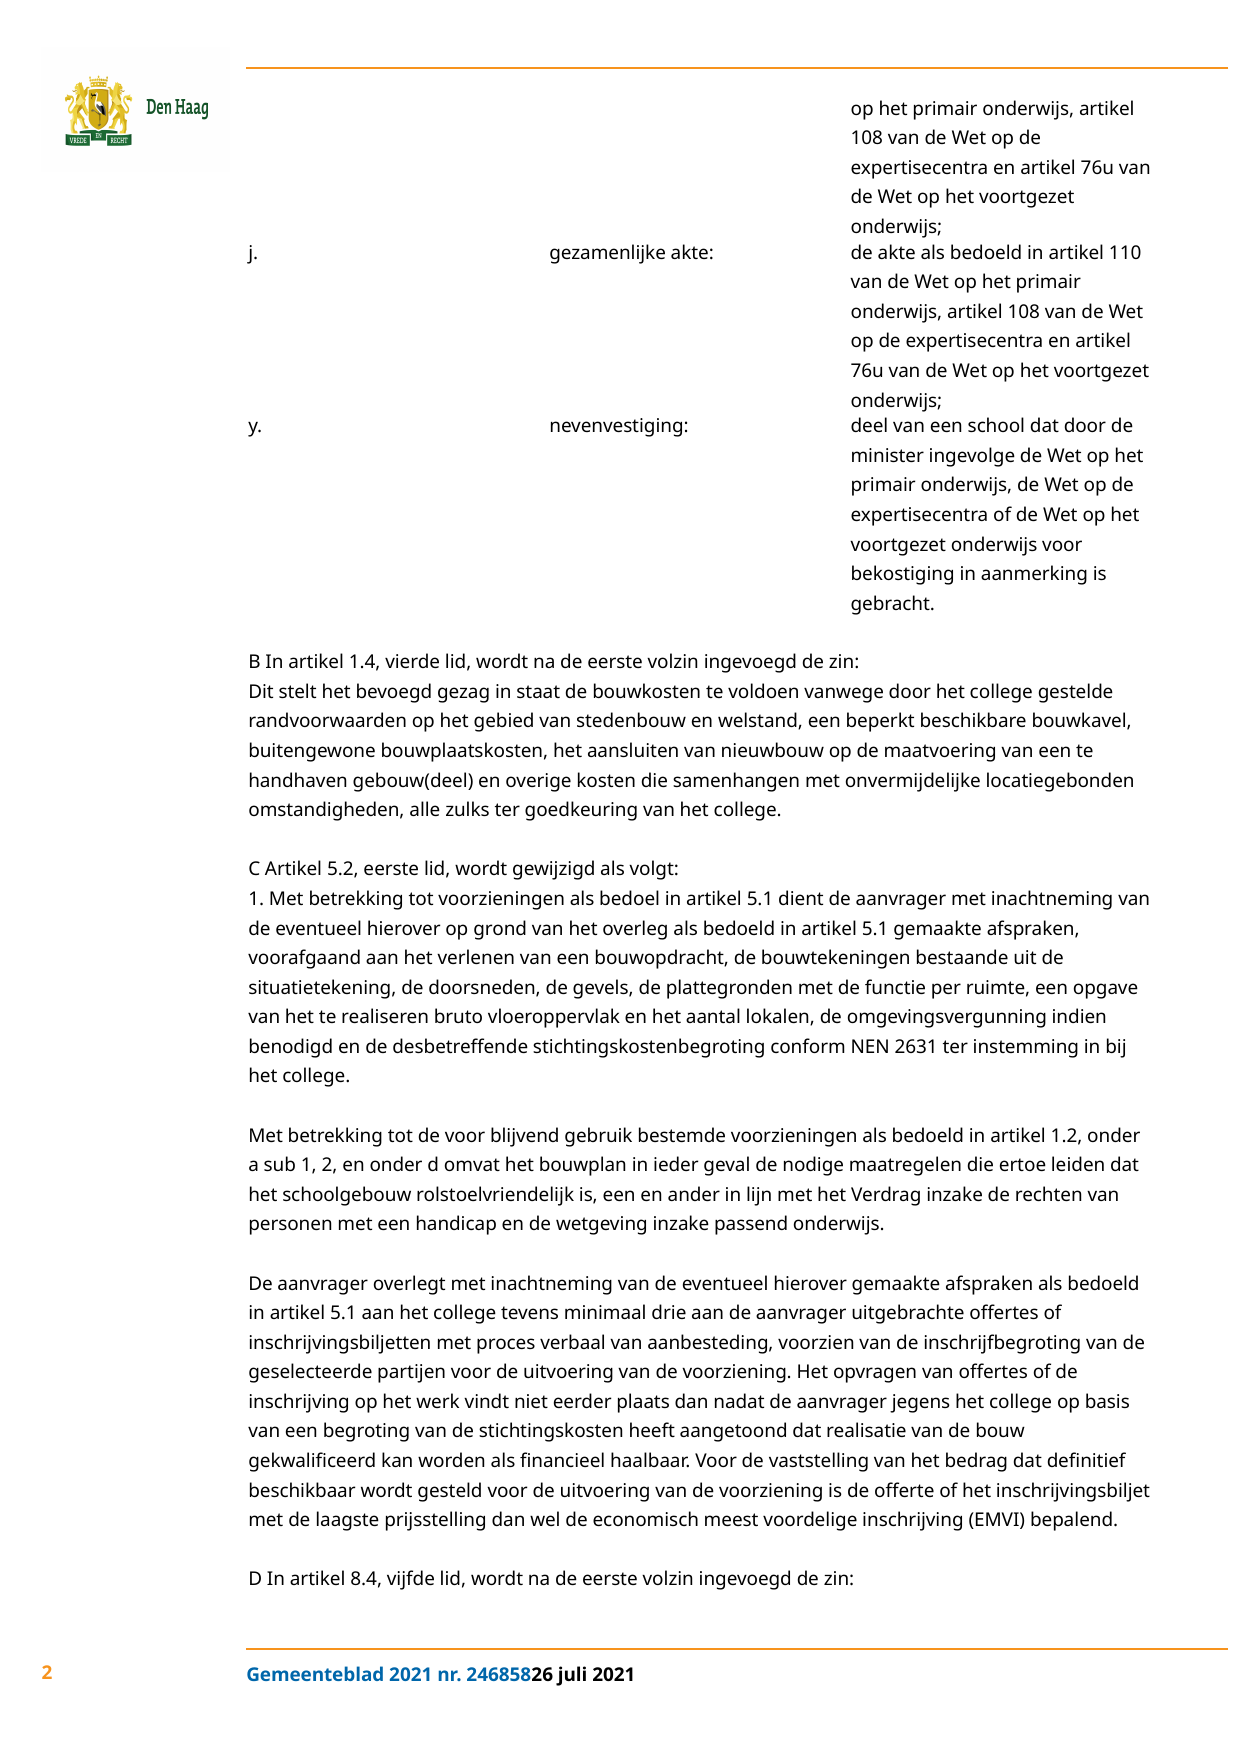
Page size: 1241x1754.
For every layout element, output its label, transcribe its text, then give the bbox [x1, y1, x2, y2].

text 1. Met betrekking tot voorzieningen als bedoel in artikel 5.1 dient de aanvrager met inachtneming van de eventueel hierover op grond van het overleg als bedoeld in artikel 5.1 gemaakte afspraken, voorafgaand aan het verlenen van een bouwopdracht, de bouwtekeningen bestaande uit de situatietekening, de doorsneden, de gevels, de plattegronden met de functie per ruimte, een opgave van het te realiseren bruto vloeroppervlak en het aantal lokalen, de omgevingsvergunning indien benodigd en de desbetreffende stichtingskostenbegroting conform NEN 2631 ter instemming in bij het college. [248, 885, 1152, 1088]
text B In artikel 1.4, vierde lid, wordt na de eerste volzin ingevoegd de zin: [248, 648, 1152, 674]
table_cell y. [248, 413, 549, 616]
table_cell [549, 95, 850, 239]
text Met betrekking tot de voor blijvend gebruik bestemde voorzieningen als bedoeld in artikel 1.2, onder a sub 1, 2, en onder d omvat het bouwplan in ieder geval de nodige maatregelen die ertoe leiden dat het schoolgebouw rolstoelvriendelijk is, een en ander in lijn met het Verdrag inzake de rechten van personen met een handicap en de wetgeving inzake passend onderwijs. [248, 1122, 1152, 1236]
table_cell de akte als bedoeld in artikel 110 van de Wet op het primair onderwijs, artikel 108 van de Wet op de expertisecentra en artikel 76u van de Wet op het voortgezet onderwijs; [850, 239, 1152, 412]
table_cell op het primair onderwijs, artikel 108 van de Wet op de expertisecentra en artikel 76u van de Wet op het voortgezet onderwijs; [850, 95, 1152, 239]
table_cell deel van een school dat door de minister ingevolge de Wet op het primair onderwijs, de Wet op de expertisecentra of de Wet op het voortgezet onderwijs voor bekostiging in aanmerking is gebracht. [850, 413, 1152, 616]
text Dit stelt het bevoegd gezag in staat de bouwkosten te voldoen vanwege door het college gestelde randvoorwaarden op het gebied van stedenbouw en welstand, een beperkt beschikbare bouwkavel, buitengewone bouwplaatskosten, het aansluiten van nieuwbouw op de maatvoering van een te handhaven gebouw(deel) en overige kosten die samenhangen met onvermijdelijke locatiegebonden omstandigheden, alle zulks ter goedkeuring van het college. [248, 678, 1152, 822]
table_cell [248, 95, 549, 239]
text D In artikel 8.4, vijfde lid, wordt na de eerste volzin ingevoegd de zin: [248, 1566, 1152, 1591]
text C Artikel 5.2, eerste lid, wordt gewijzigd als volgt: [248, 856, 1152, 881]
table_cell gezamenlijke akte: [549, 239, 850, 412]
table_cell j. [248, 239, 549, 412]
text De aanvrager overlegt met inachtneming van de eventueel hierover gemaakte afspraken als bedoeld in artikel 5.1 aan het college tevens minimaal drie aan de aanvrager uitgebrachte offertes of inschrijvingsbiljetten met proces verbaal van aanbesteding, voorzien van de inschrijfbegroting van de geselecteerde partijen voor de uitvoering van de voorziening. Het opvragen van offertes of de inschrijving op het werk vindt niet eerder plaats dan nadat de aanvrager jegens het college op basis van een begroting van de stichtingskosten heeft aangetoond dat realisatie van de bouw gekwalificeerd kan worden als financieel haalbaar. Voor de vaststelling van het bedrag dat definitief beschikbaar wordt gesteld voor de uitvoering van de voorziening is de offerte of het inschrijvingsbiljet met de laagste prijsstelling dan wel de economisch meest voordelige inschrijving (EMVI) bepalend. [248, 1270, 1152, 1532]
picture [41, 47, 231, 172]
table_cell nevenvestiging: [549, 413, 850, 616]
